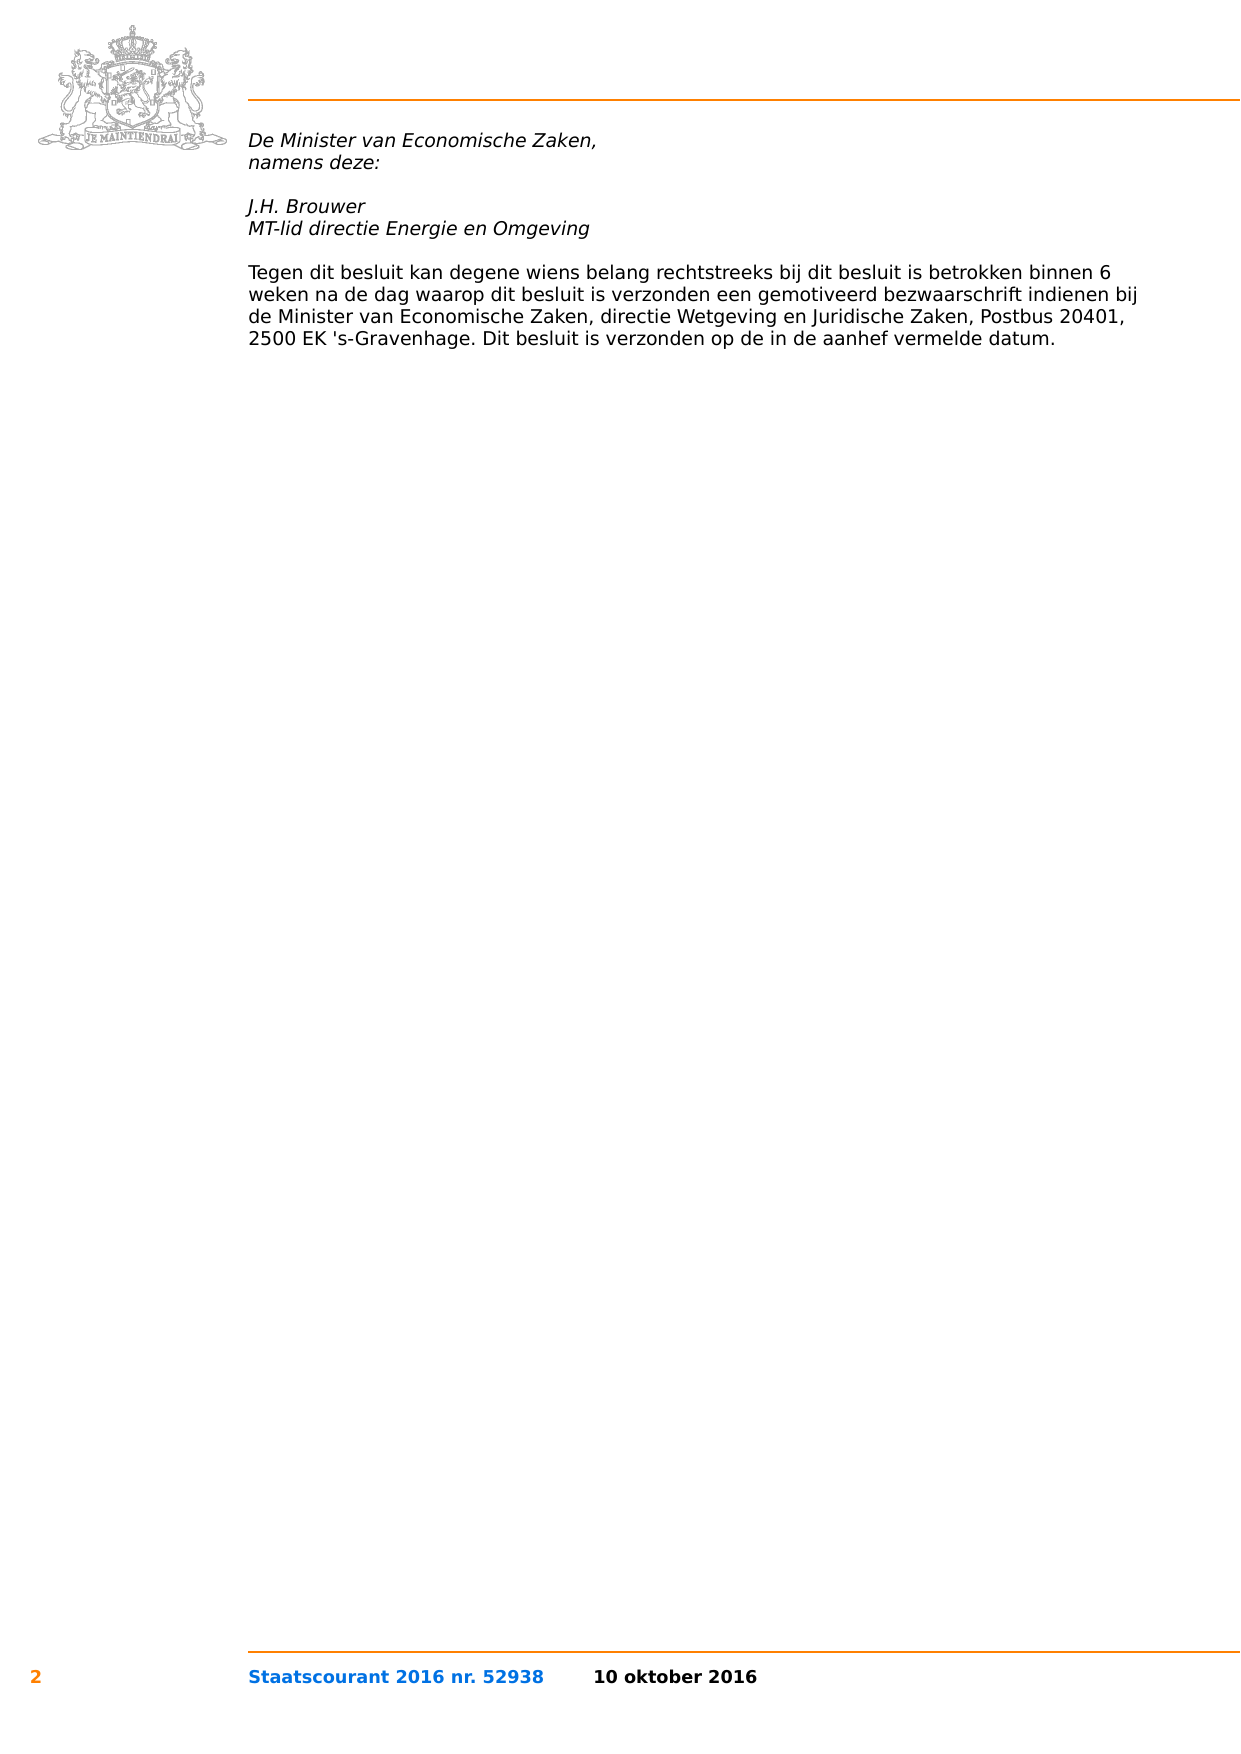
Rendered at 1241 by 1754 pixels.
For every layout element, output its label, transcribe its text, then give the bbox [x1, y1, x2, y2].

text De Minister van Economische Zaken, namens deze: J.H. Brouwer MT-lid directie Energie en Omgeving [248, 130, 1163, 240]
picture [38, 25, 227, 150]
text Tegen dit besluit kan degene wiens belang rechtstreeks bij dit besluit is betrokken binnen 6 weken na de dag waarop dit besluit is verzonden een gemotiveerd bezwaarschrift indienen bij de Minister van Economische Zaken, directie Wetgeving en Juridische Zaken, Postbus 20401, 2500 EK 's-Gravenhage. Dit besluit is verzonden op de in de aanhef vermelde datum. [248, 262, 1163, 349]
